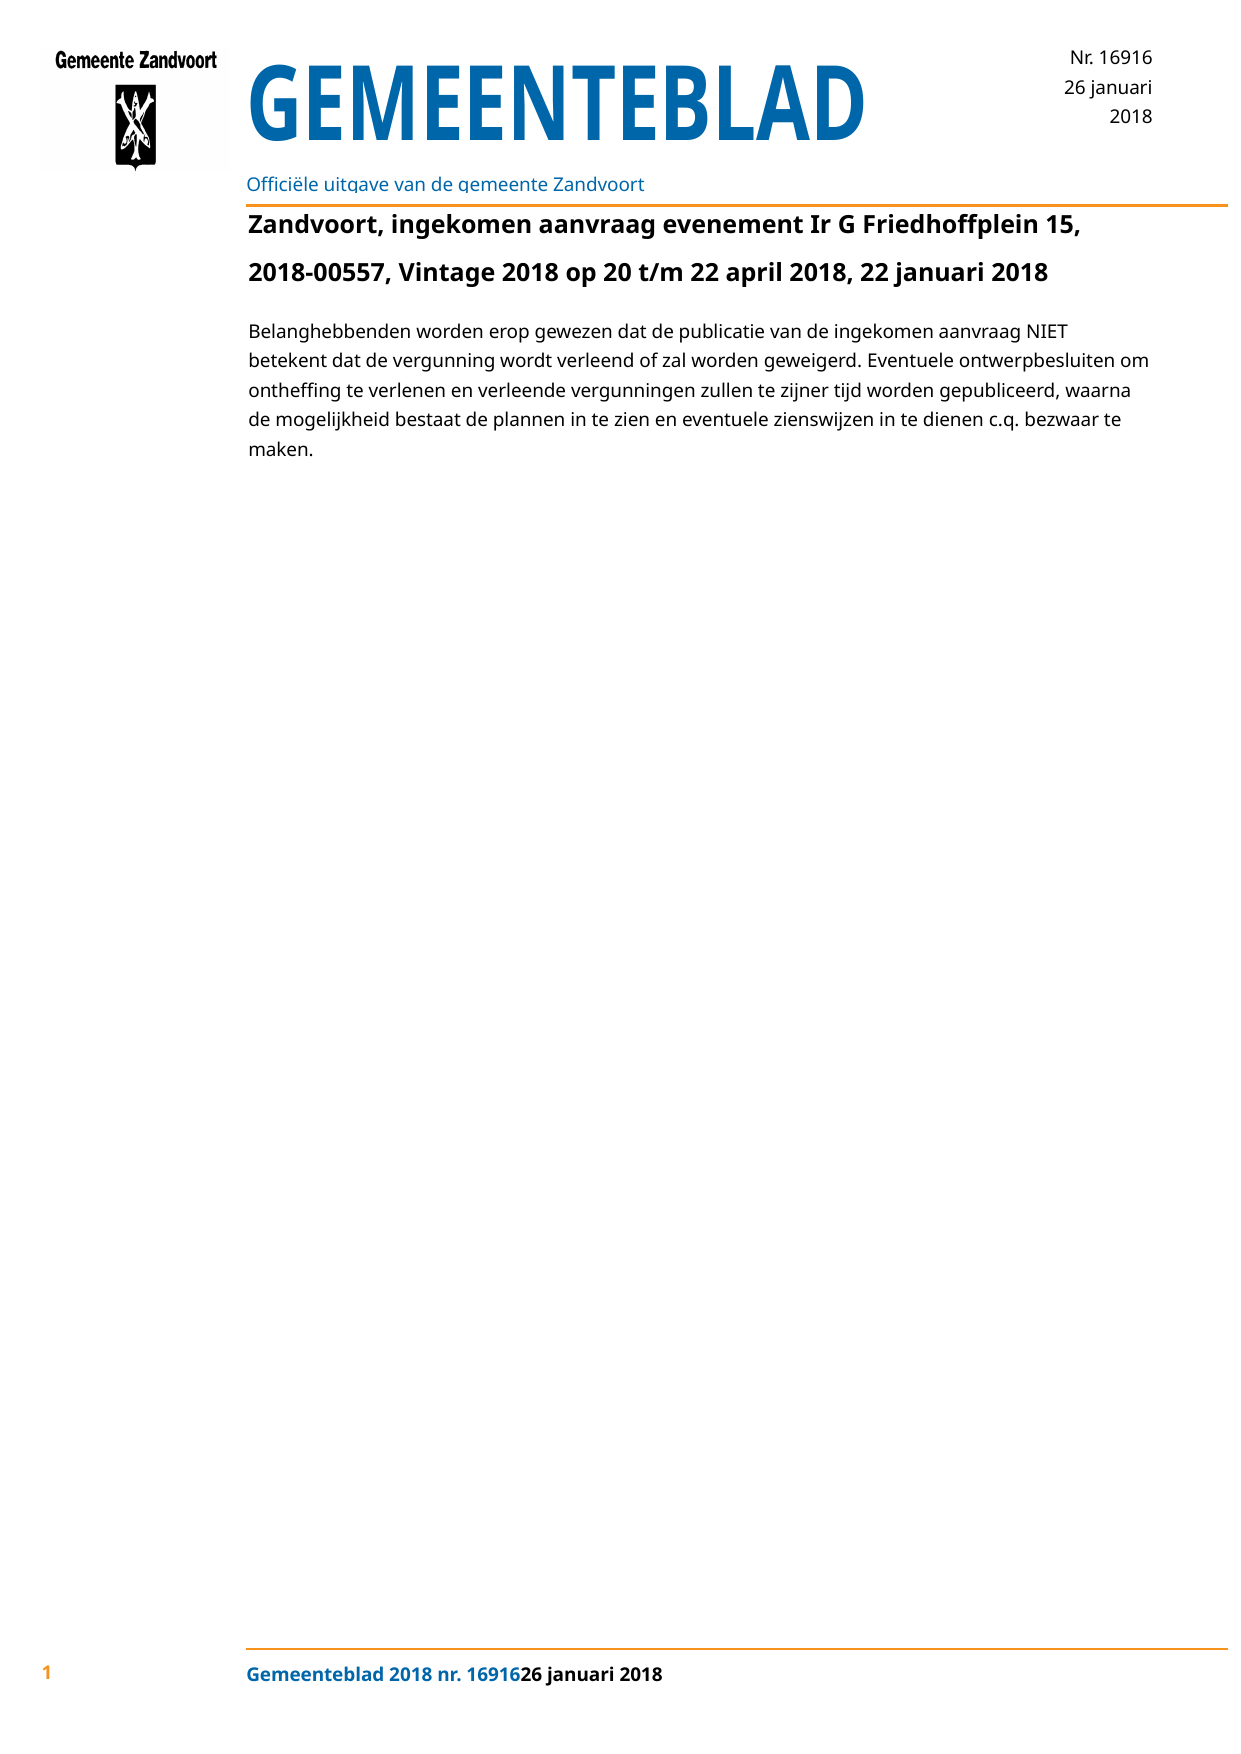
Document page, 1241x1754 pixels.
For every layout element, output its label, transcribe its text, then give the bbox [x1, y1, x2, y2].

text Zandvoort, ingekomen aanvraag evenement Ir G Friedhoffplein 15, 2018-00557, Vintage 2018 op 20 t/m 22 april 2018, 22 januari 2018 [248, 207, 1152, 288]
picture [41, 47, 231, 172]
text Belanghebbenden worden erop gewezen dat de publicatie van de ingekomen aanvraag NIET betekent dat de vergunning wordt verleend of zal worden geweigerd. Eventuele ontwerpbesluiten om ontheffing te verlenen en verleende vergunningen zullen te zijner tijd worden gepubliceerd, waarna de mogelijkheid bestaat de plannen in te zien en eventuele zienswijzen in te dienen c.q. bezwaar te maken. [248, 318, 1152, 462]
